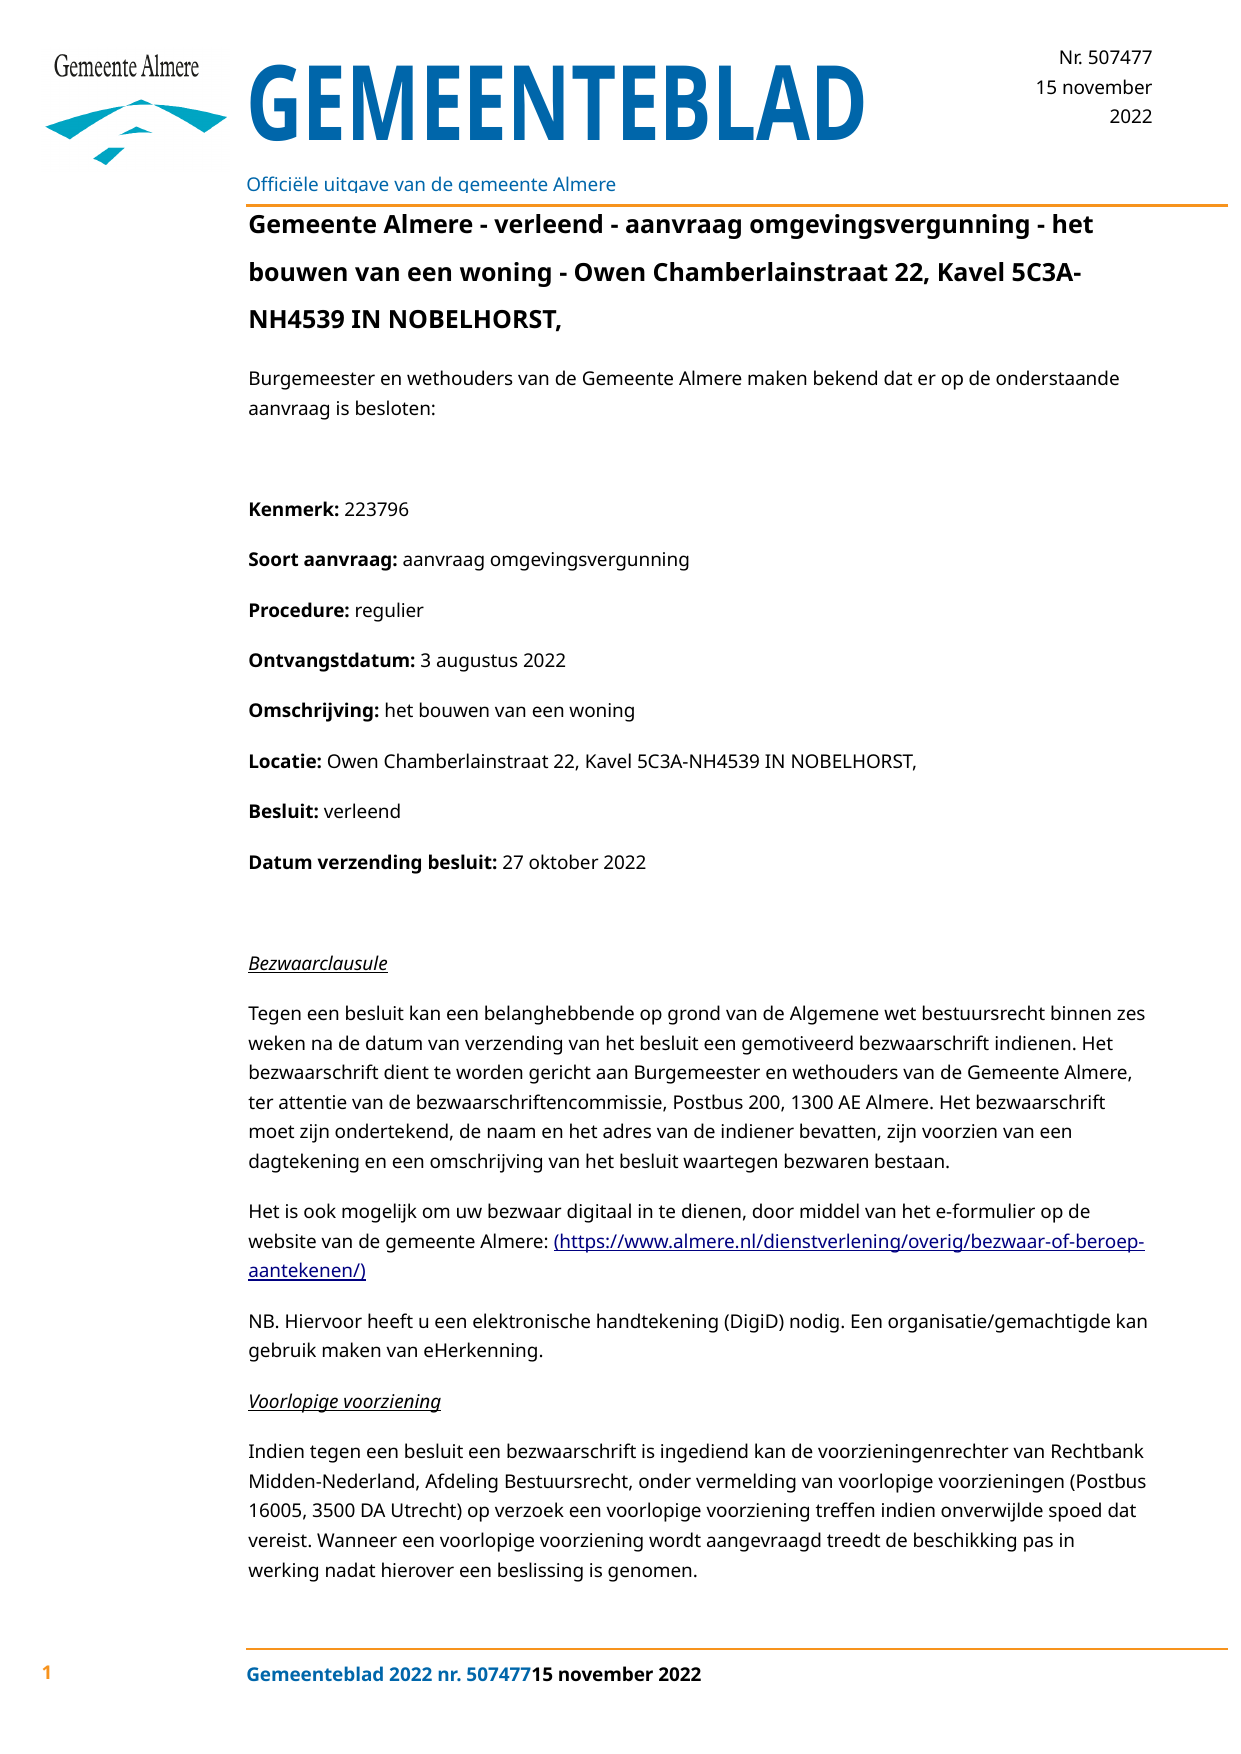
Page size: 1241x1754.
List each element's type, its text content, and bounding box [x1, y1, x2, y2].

text Omschrijving: het bouwen van een woning [248, 698, 1152, 723]
text Het is ook mogelijk om uw bezwaar digitaal in te dienen, door middel van het e-formulier op de website van de gemeente Almere: (https://www.almere.nl/dienstverlening/overig/bezwaar-of-beroep-aantekenen/) [248, 1198, 1152, 1283]
text Soort aanvraag: aanvraag omgevingsvergunning [248, 546, 1152, 572]
text Datum verzending besluit: 27 oktober 2022 [248, 849, 1152, 874]
text Tegen een besluit kan een belanghebbende op grond van de Algemene wet bestuursrecht binnen zes weken na de datum van verzending van het besluit een gemotiveerd bezwaarschrift indienen. Het bezwaarschrift dient te worden gericht aan Burgemeester en wethouders van de Gemeente Almere, ter attentie van de bezwaarschriftencommissie, Postbus 200, 1300 AE Almere. Het bezwaarschrift moet zijn ondertekend, de naam en het adres van de indiener bevatten, zijn voorzien van een dagtekening en een omschrijving van het besluit waartegen bezwaren bestaan. [248, 1000, 1152, 1174]
text Voorlopige voorziening [248, 1388, 1152, 1414]
text Ontvangstdatum: 3 augustus 2022 [248, 647, 1152, 673]
text Procedure: regulier [248, 597, 1152, 622]
text Locatie: Owen Chamberlainstraat 22, Kavel 5C3A-NH4539 IN NOBELHORST, [248, 748, 1152, 774]
text Besluit: verleend [248, 798, 1152, 824]
text NB. Hiervoor heeft u een elektronische handtekening (DigiD) nodig. Een organisatie/gemachtigde kan gebruik maken van eHerkenning. [248, 1308, 1152, 1363]
text Indien tegen een besluit een bezwaarschrift is ingediend kan de voorzieningenrechter van Rechtbank Midden-Nederland, Afdeling Bestuursrecht, onder vermelding van voorlopige voorzieningen (Postbus 16005, 3500 DA Utrecht) op verzoek een voorlopige voorziening treffen indien onverwijlde spoed dat vereist. Wanneer een voorlopige voorziening wordt aangevraagd treedt de beschikking pas in werking nadat hierover een beslissing is genomen. [248, 1438, 1152, 1582]
text Burgemeester en wethouders van de Gemeente Almere maken bekend dat er op de onderstaande aanvraag is besloten: [248, 366, 1152, 421]
text Gemeente Almere - verleend - aanvraag omgevingsvergunning - het bouwen van een woning - Owen Chamberlainstraat 22, Kavel 5C3A-NH4539 IN NOBELHORST, [248, 207, 1152, 336]
text Kenmerk: 223796 [248, 496, 1152, 522]
text Bezwaarclausule [248, 950, 1152, 975]
picture [41, 47, 231, 172]
